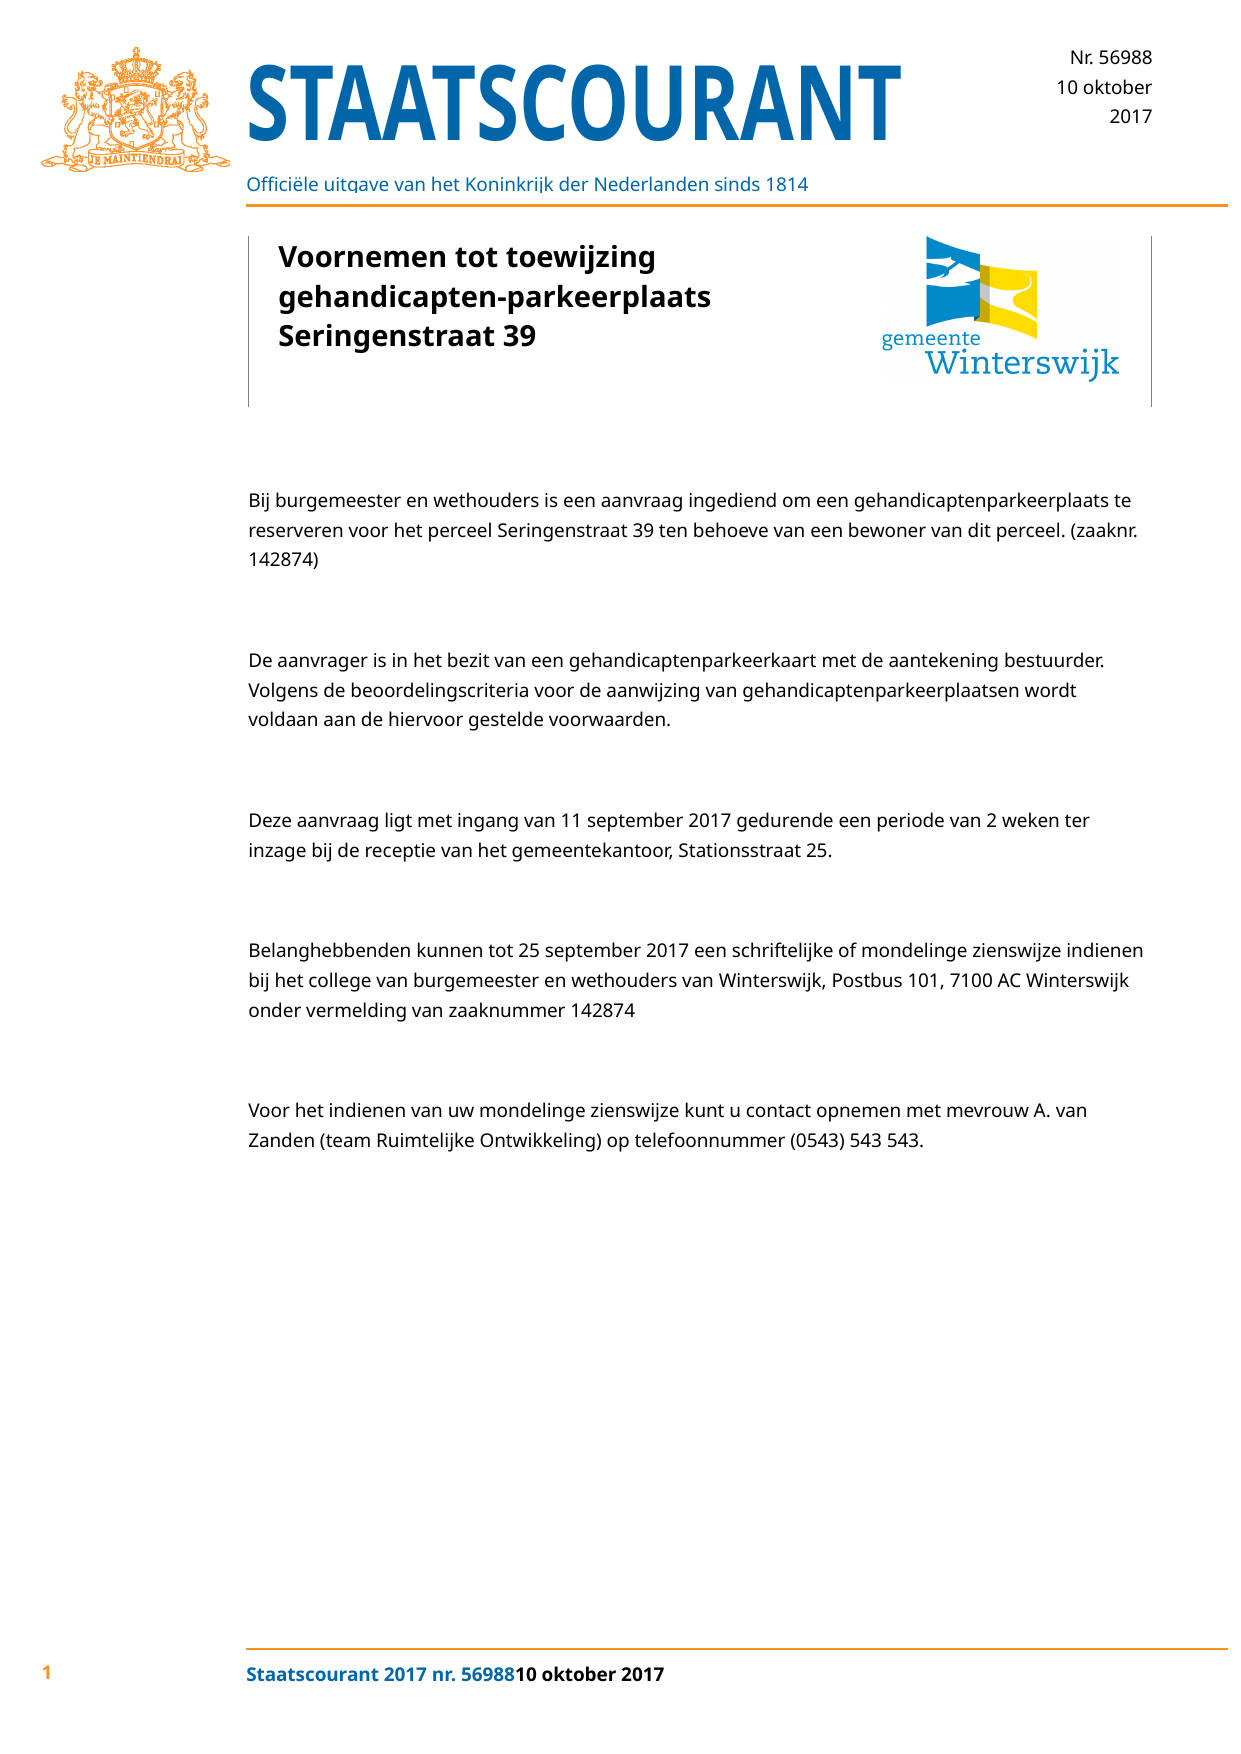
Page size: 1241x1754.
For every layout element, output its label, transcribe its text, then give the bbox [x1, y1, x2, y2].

text Belanghebbenden kunnen tot 25 september 2017 een schriftelijke of mondelinge zienswijze indienen bij het college van burgemeester en wethouders van Winterswijk, Postbus 101, 7100 AC Winterswijk onder vermelding van zaaknummer 142874 [248, 938, 1152, 1022]
text De aanvrager is in het bezit van een gehandicaptenparkeerkaart met de aantekening bestuurder. Volgens de beoordelingscriteria voor de aanwijzing van gehandicaptenparkeerplaatsen wordt voldaan aan de hiervoor gestelde voorwaarden. [248, 647, 1152, 732]
table_header [850, 236, 1151, 407]
text Deze aanvraag ligt met ingang van 11 september 2017 gedurende een periode van 2 weken ter inzage bij de receptie van het gemeentekantoor, Stationsstraat 25. [248, 807, 1152, 862]
text Bij burgemeester en wethouders is een aanvraag ingediend om een gehandicaptenparkeerplaats te reserveren voor het perceel Seringenstraat 39 ten behoeve van een bewoner van dit perceel. (zaaknr. 142874) [248, 487, 1152, 572]
picture [1111, 360, 1119, 371]
table_header Voornemen tot toewijzing gehandicapten-parkeerplaats Seringenstraat 39 [249, 236, 850, 407]
picture [882, 236, 1119, 382]
text Voor het indienen van uw mondelinge zienswijze kunt u contact opnemen met mevrouw A. van Zanden (team Ruimtelijke Ontwikkeling) op telefoonnummer (0543) 543 543. [248, 1098, 1152, 1153]
picture [41, 47, 231, 172]
